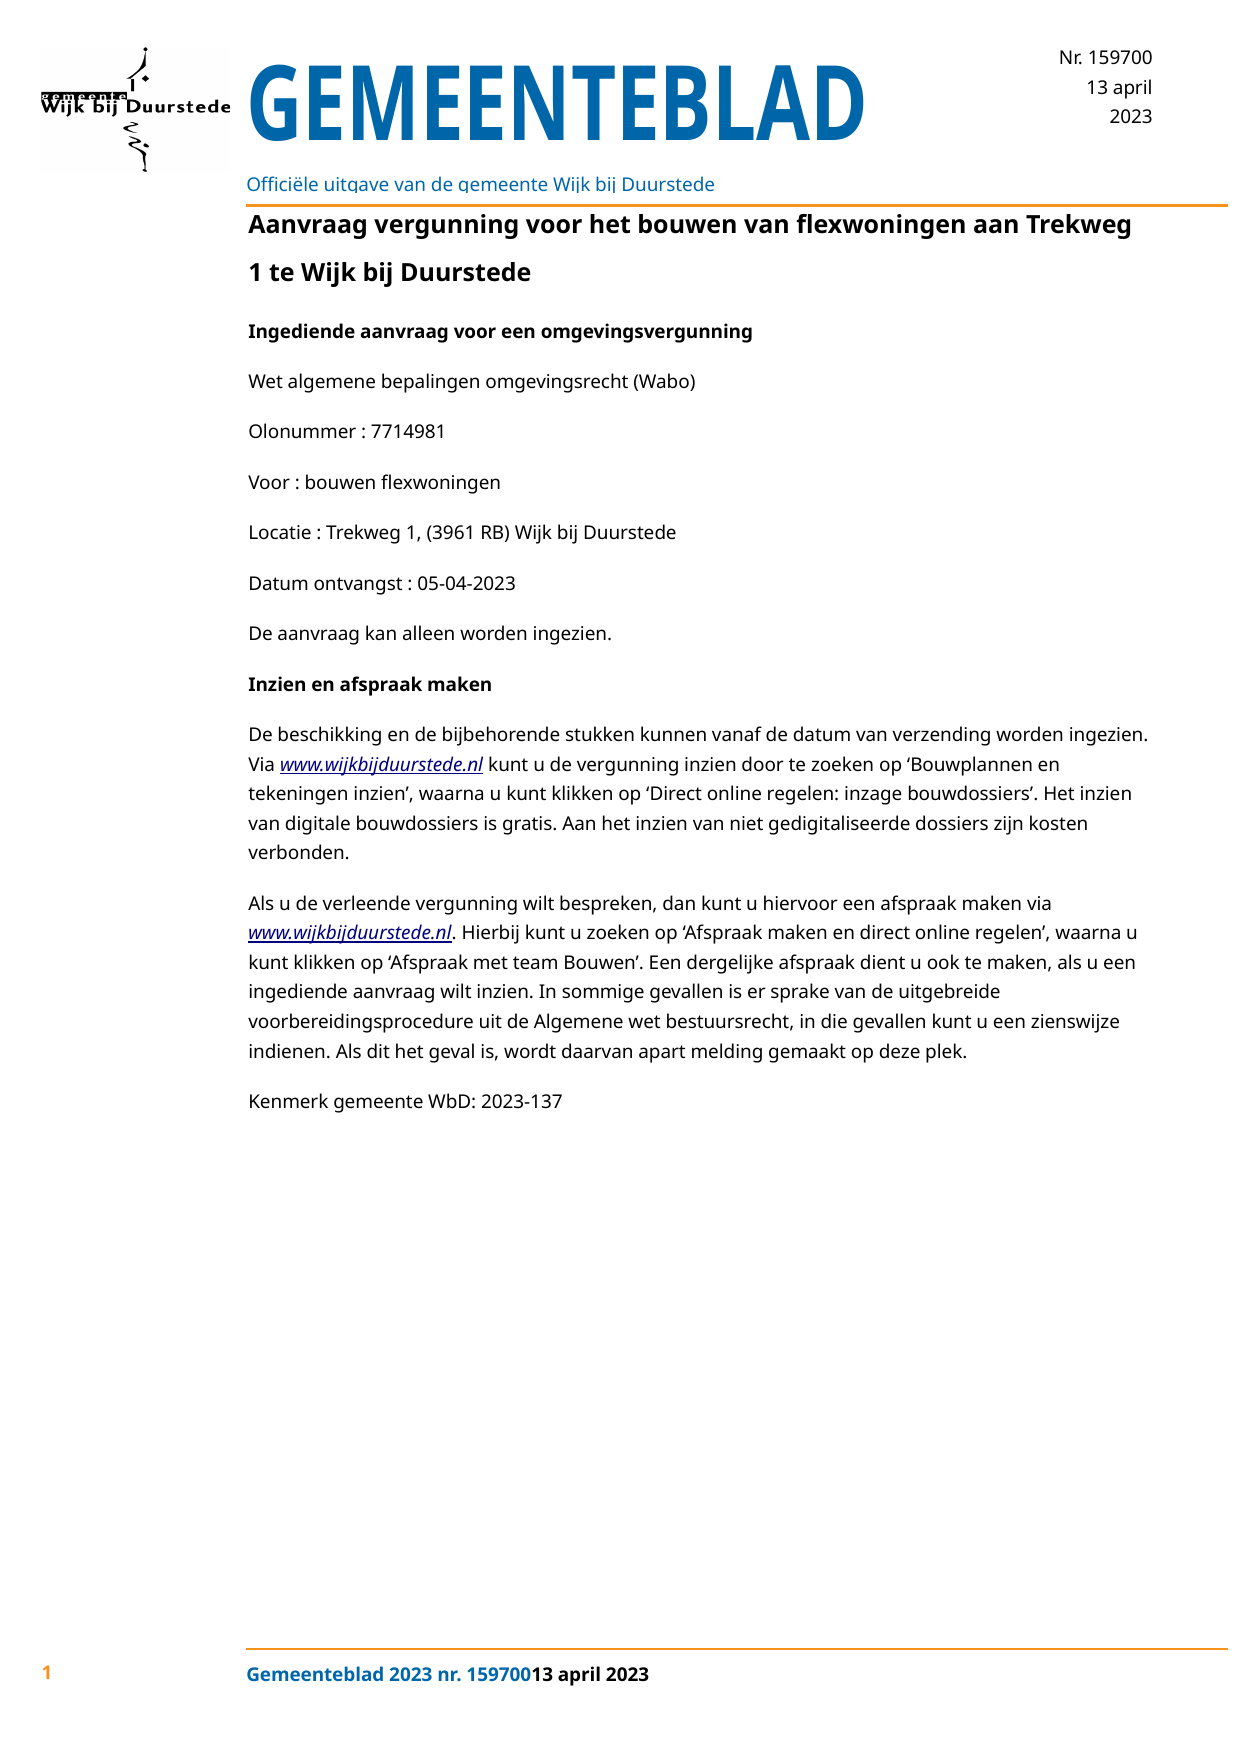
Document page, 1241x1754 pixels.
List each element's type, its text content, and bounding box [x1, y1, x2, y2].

text Ingediende aanvraag voor een omgevingsvergunning [248, 318, 1152, 344]
text Aanvraag vergunning voor het bouwen van flexwoningen aan Trekweg 1 te Wijk bij Duurstede [248, 207, 1152, 288]
text Locatie : Trekweg 1, (3961 RB) Wijk bij Duurstede [248, 519, 1152, 545]
text Datum ontvangst : 05-04-2023 [248, 570, 1152, 596]
picture [41, 47, 231, 172]
text De aanvraag kan alleen worden ingezien. [248, 620, 1152, 646]
text De beschikking en de bijbehorende stukken kunnen vanaf de datum van verzending worden ingezien. Via www.wijkbijduurstede.nl kunt u de vergunning inzien door te zoeken op ‘Bouwplannen en tekeningen inzien’, waarna u kunt klikken op ‘Direct online regelen: inzage bouwdossiers’. Het inzien van digitale bouwdossiers is gratis. Aan het inzien van niet gedigitaliseerde dossiers zijn kosten verbonden. [248, 721, 1152, 865]
text Als u de verleende vergunning wilt bespreken, dan kunt u hiervoor een afspraak maken via www.wijkbijduurstede.nl. Hierbij kunt u zoeken op ‘Afspraak maken en direct online regelen’, waarna u kunt klikken op ‘Afspraak met team Bouwen’. Een dergelijke afspraak dient u ook te maken, als u een ingediende aanvraag wilt inzien. In sommige gevallen is er sprake van de uitgebreide voorbereidingsprocedure uit de Algemene wet bestuursrecht, in die gevallen kunt u een zienswijze indienen. Als dit het geval is, wordt daarvan apart melding gemaakt op deze plek. [248, 890, 1152, 1064]
text Kenmerk gemeente WbD: 2023-137 [248, 1088, 1152, 1114]
text Olonummer : 7714981 [248, 419, 1152, 444]
text Wet algemene bepalingen omgevingsrecht (Wabo) [248, 368, 1152, 394]
text Voor : bouwen flexwoningen [248, 469, 1152, 495]
text Inzien en afspraak maken [248, 671, 1152, 697]
